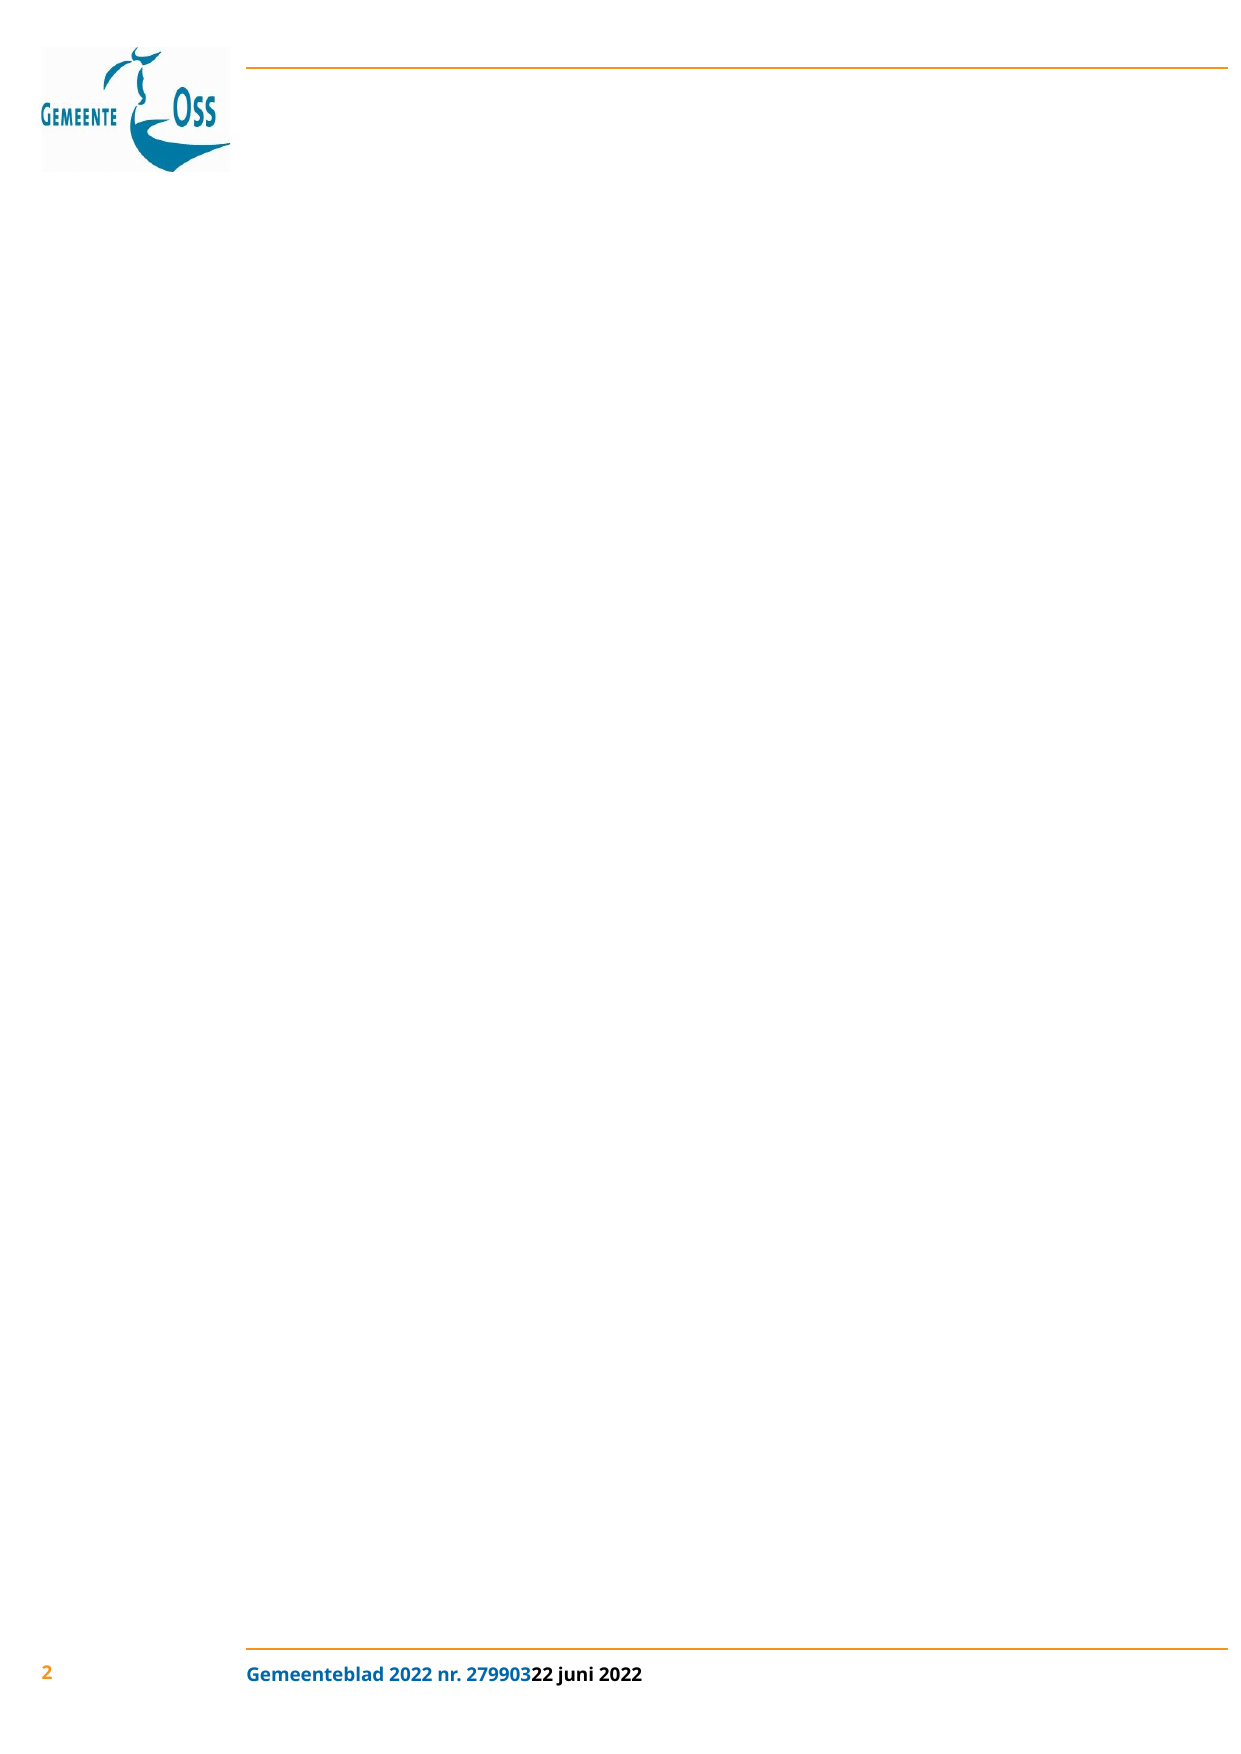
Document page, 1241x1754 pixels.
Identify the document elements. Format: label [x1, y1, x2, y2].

picture [41, 47, 231, 172]
